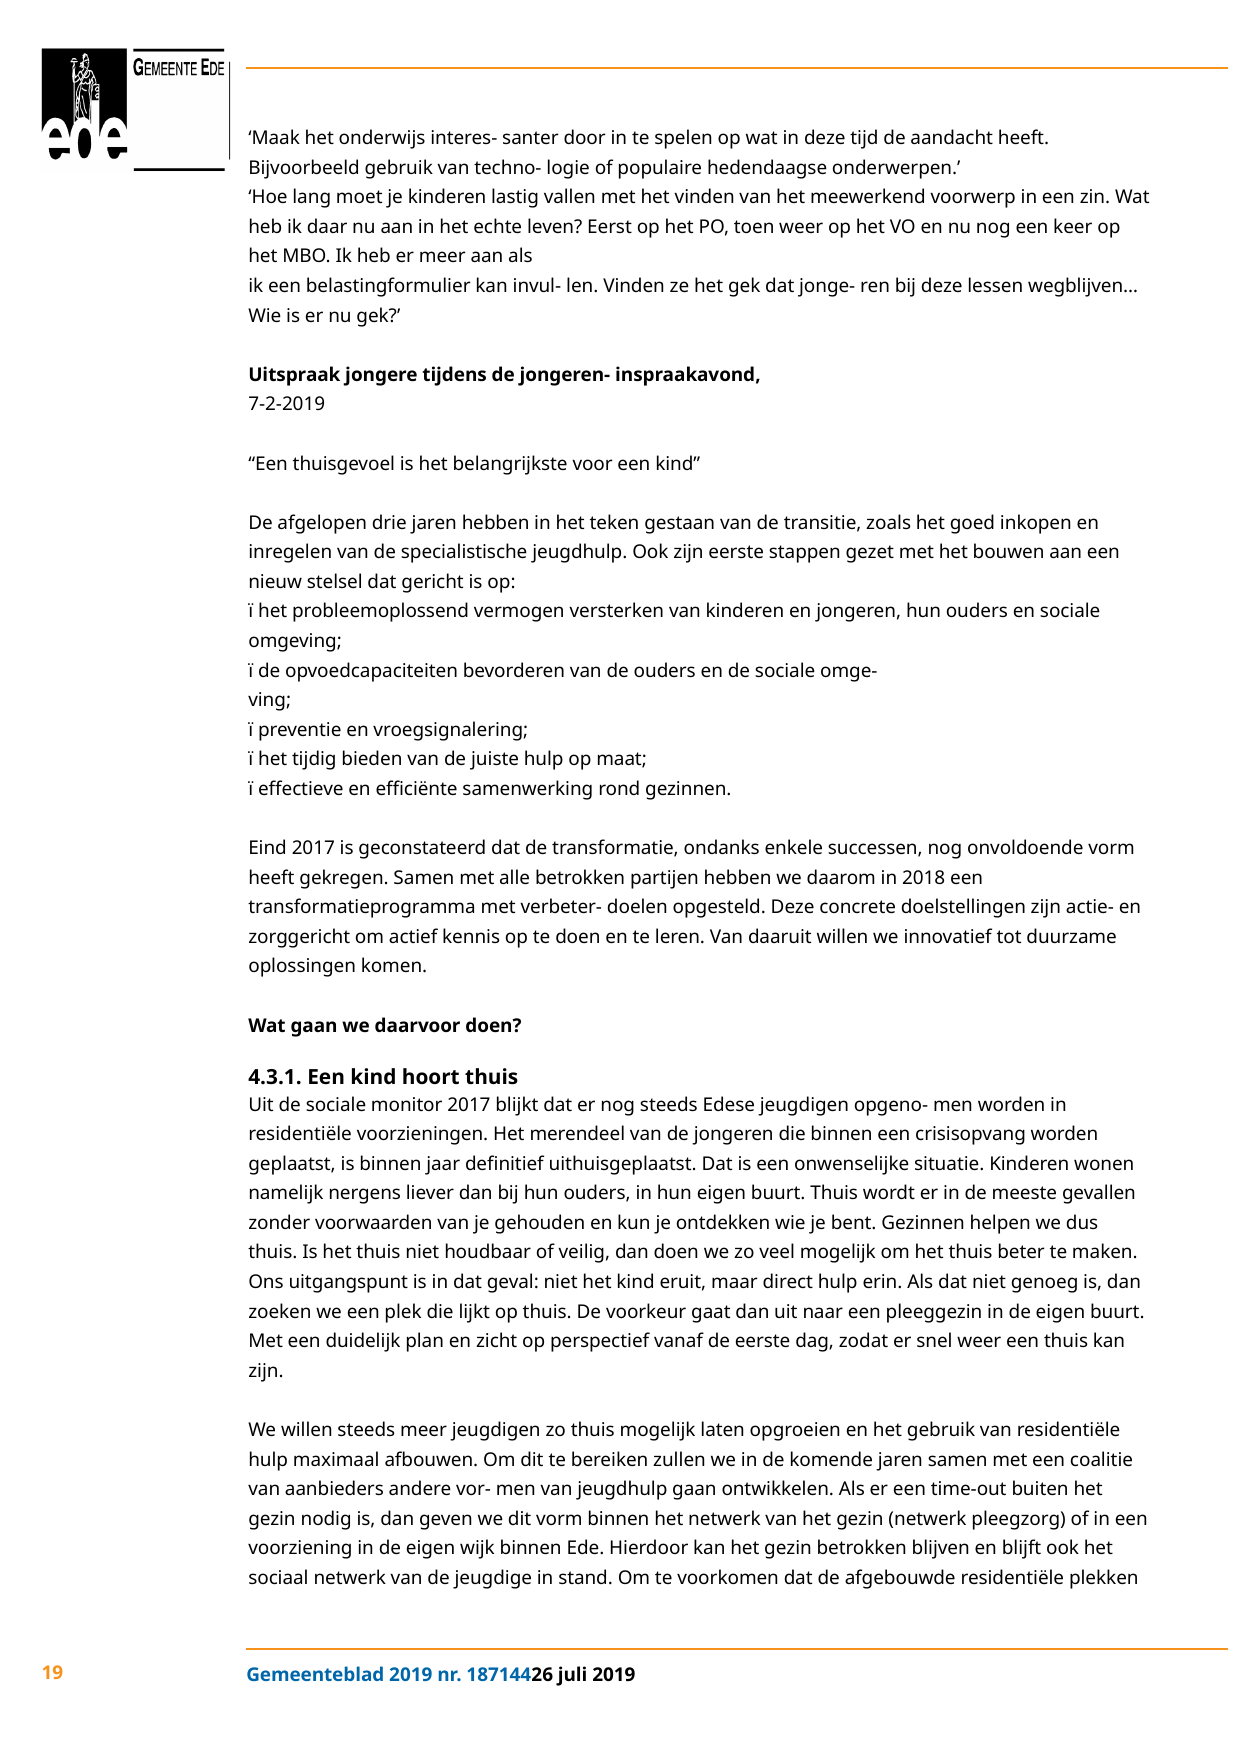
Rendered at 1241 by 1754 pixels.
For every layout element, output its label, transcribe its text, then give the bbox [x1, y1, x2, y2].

text Uitspraak jongere tijdens de jongeren- inspraakavond, [248, 361, 1152, 387]
text De afgelopen drie jaren hebben in het teken gestaan van de transitie, zoals het goed inkopen en inregelen van de specialistische jeugdhulp. Ook zijn eerste stappen gezet met het bouwen aan een nieuw stelsel dat gericht is op: [248, 509, 1152, 594]
text We willen steeds meer jeugdigen zo thuis mogelijk laten opgroeien en het gebruik van residentiële hulp maximaal afbouwen. Om dit te bereiken zullen we in de komende jaren samen met een coalitie van aanbieders andere vor- men van jeugdhulp gaan ontwikkelen. Als er een time-out buiten het gezin nodig is, dan geven we dit vorm binnen het netwerk van het gezin (netwerk pleegzorg) of in een voorziening in de eigen wijk binnen Ede. Hierdoor kan het gezin betrokken blijven en blijft ook het sociaal netwerk van de jeugdige in stand. Om te voorkomen dat de afgebouwde residentiële plekken [248, 1416, 1152, 1590]
text ‘Maak het onderwijs interes- santer door in te spelen op wat in deze tijd de aandacht heeft. [248, 124, 1152, 150]
text “Een thuisgevoel is het belangrijkste voor een kind” [248, 450, 1152, 476]
picture [41, 47, 231, 172]
text Eind 2017 is geconstateerd dat de transformatie, ondanks enkele successen, nog onvoldoende vorm heeft gekregen. Samen met alle betrokken partijen hebben we daarom in 2018 een transformatieprogramma met verbeter- doelen opgesteld. Deze concrete doelstellingen zijn actie- en zorggericht om actief kennis op te doen en te leren. Van daaruit willen we innovatief tot duurzame oplossingen komen. [248, 834, 1152, 978]
text ï preventie en vroegsignalering; [248, 716, 1152, 742]
text ï het tijdig bieden van de juiste hulp op maat; [248, 746, 1152, 771]
text Uit de sociale monitor 2017 blijkt dat er nog steeds Edese jeugdigen opgeno- men worden in residentiële voorzieningen. Het merendeel van de jongeren die binnen een crisisopvang worden geplaatst, is binnen jaar definitief uithuisgeplaatst. Dat is een onwenselijke situatie. Kinderen wonen namelijk nergens liever dan bij hun ouders, in hun eigen buurt. Thuis wordt er in de meeste gevallen zonder voorwaarden van je gehouden en kun je ontdekken wie je bent. Gezinnen helpen we dus thuis. Is het thuis niet houdbaar of veilig, dan doen we zo veel mogelijk om het thuis beter te maken. Ons uitgangspunt is in dat geval: niet het kind eruit, maar direct hulp erin. Als dat niet genoeg is, dan zoeken we een plek die lijkt op thuis. De voorkeur gaat dan uit naar een pleeggezin in de eigen buurt. Met een duidelijk plan en zicht op perspectief vanaf de eerste dag, zodat er snel weer een thuis kan zijn. [248, 1091, 1152, 1383]
text Wat gaan we daarvoor doen? [248, 1012, 1152, 1038]
text Bijvoorbeeld gebruik van techno- logie of populaire hedendaagse onderwerpen.’ [248, 154, 1152, 180]
text ‘Hoe lang moet je kinderen lastig vallen met het vinden van het meewerkend voorwerp in een zin. Wat heb ik daar nu aan in het echte leven? Eerst op het PO, toen weer op het VO en nu nog een keer op het MBO. Ik heb er meer aan als [248, 183, 1152, 268]
text ving; [248, 686, 1152, 712]
text ï het probleemoplossend vermogen versterken van kinderen en jongeren, hun ouders en sociale omgeving; [248, 598, 1152, 653]
text ik een belastingformulier kan invul- len. Vinden ze het gek dat jonge- ren bij deze lessen wegblijven… Wie is er nu gek?’ [248, 272, 1152, 328]
text ï de opvoedcapaciteiten bevorderen van de ouders en de sociale omge- [248, 657, 1152, 683]
text ï effectieve en efficiënte samenwerking rond gezinnen. [248, 775, 1152, 801]
text 4.3.1. Een kind hoort thuis [248, 1062, 1152, 1091]
text 7-2-2019 [248, 391, 1152, 416]
